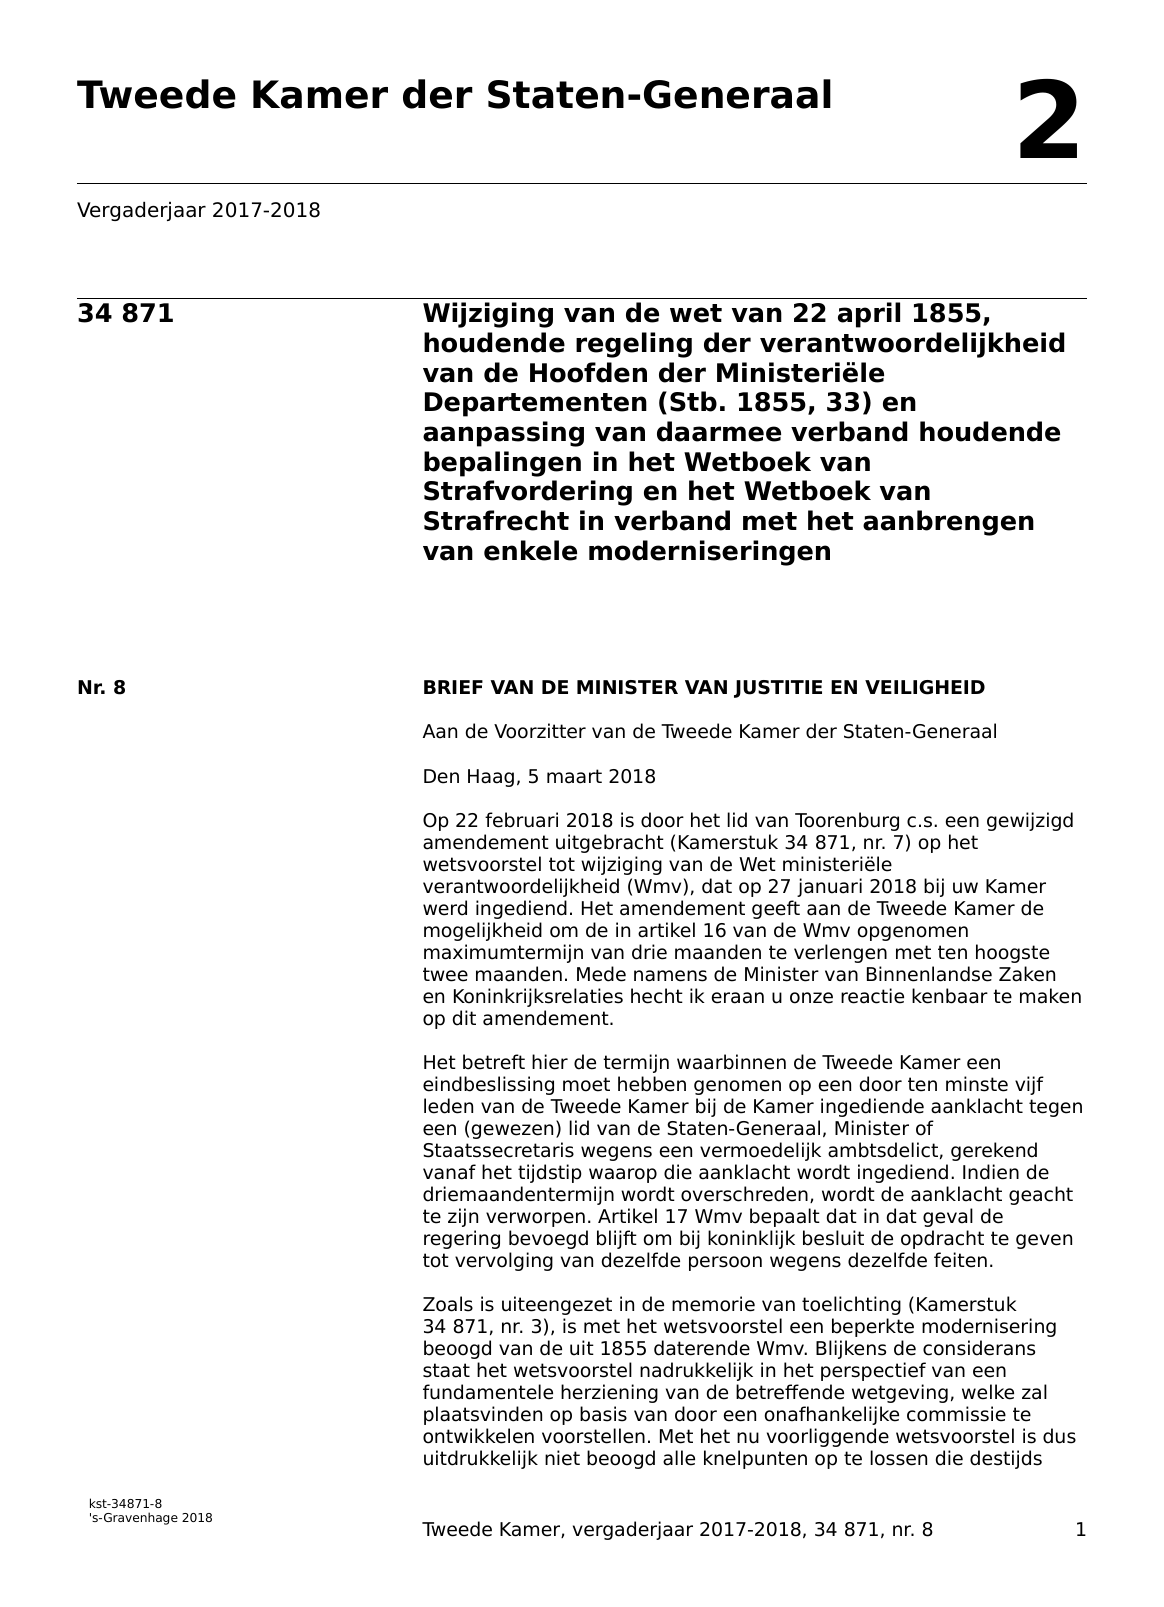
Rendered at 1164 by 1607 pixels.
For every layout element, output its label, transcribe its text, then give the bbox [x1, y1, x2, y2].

text Aan de Voorzitter van de Tweede Kamer der Staten-Generaal [422, 721, 1087, 743]
text Zoals is uiteengezet in de memorie van toelichting (Kamerstuk 34 871, nr. 3), is met het wetsvoorstel een beperkte modernisering beoogd van de uit 1855 daterende Wmv. Blijkens de considerans staat het wetsvoorstel nadrukkelijk in het perspectief van een fundamentele herziening van de betreffende wetgeving, welke zal plaatsvinden op basis van door een onafhankelijke commissie te ontwikkelen voorstellen. Met het nu voorliggende wetsvoorstel is dus uitdrukkelijk niet beoogd alle knelpunten op te lossen die destijds [422, 1294, 1087, 1469]
table_cell Vergaderjaar 2017-2018 [77, 184, 1087, 298]
subtitle 34 871 Wijziging van de wet van 22 april 1855, houdende regeling der verantwoordelijkheid van de Hoofden der Ministeriële Departementen (Stb. 1855, 33) en aanpassing van daarmee verband houdende bepalingen in het Wetboek van Strafvordering en het Wetboek van Strafrecht in verband met het aanbrengen van enkele moderniseringen [77, 299, 1087, 566]
subtitle Nr. 8 BRIEF VAN DE MINISTER VAN JUSTITIE EN VEILIGHEID [77, 677, 1087, 699]
table_header Tweede Kamer der Staten-Generaal [77, 59, 886, 183]
text Het betreft hier de termijn waarbinnen de Tweede Kamer een eindbeslissing moet hebben genomen op een door ten minste vijf leden van de Tweede Kamer bij de Kamer ingediende aanklacht tegen een (gewezen) lid van de Staten-Generaal, Minister of Staatssecretaris wegens een vermoedelijk ambtsdelict, gerekend vanaf het tijdstip waarop die aanklacht wordt ingediend. Indien de driemaandentermijn wordt overschreden, wordt de aanklacht geacht te zijn verworpen. Artikel 17 Wmv bepaalt dat in dat geval de regering bevoegd blijft om bij koninklijk besluit de opdracht te geven tot vervolging van dezelfde persoon wegens dezelfde feiten. [422, 1052, 1087, 1271]
text Den Haag, 5 maart 2018 [422, 766, 1087, 787]
text kst-34871-8 [88, 1497, 323, 1511]
text 's-Gravenhage 2018 [88, 1511, 323, 1525]
table_header 2 [886, 59, 1087, 183]
text Op 22 februari 2018 is door het lid van Toorenburg c.s. een gewijzigd amendement uitgebracht (Kamerstuk 34 871, nr. 7) op het wetsvoorstel tot wijziging van de Wet ministeriële verantwoordelijkheid (Wmv), dat op 27 januari 2018 bij uw Kamer werd ingediend. Het amendement geeft aan de Tweede Kamer de mogelijkheid om de in artikel 16 van de Wmv opgenomen maximumtermijn van drie maanden te verlengen met ten hoogste twee maanden. Mede namens de Minister van Binnenlandse Zaken en Koninkrijksrelaties hecht ik eraan u onze reactie kenbaar te maken op dit amendement. [422, 810, 1087, 1029]
